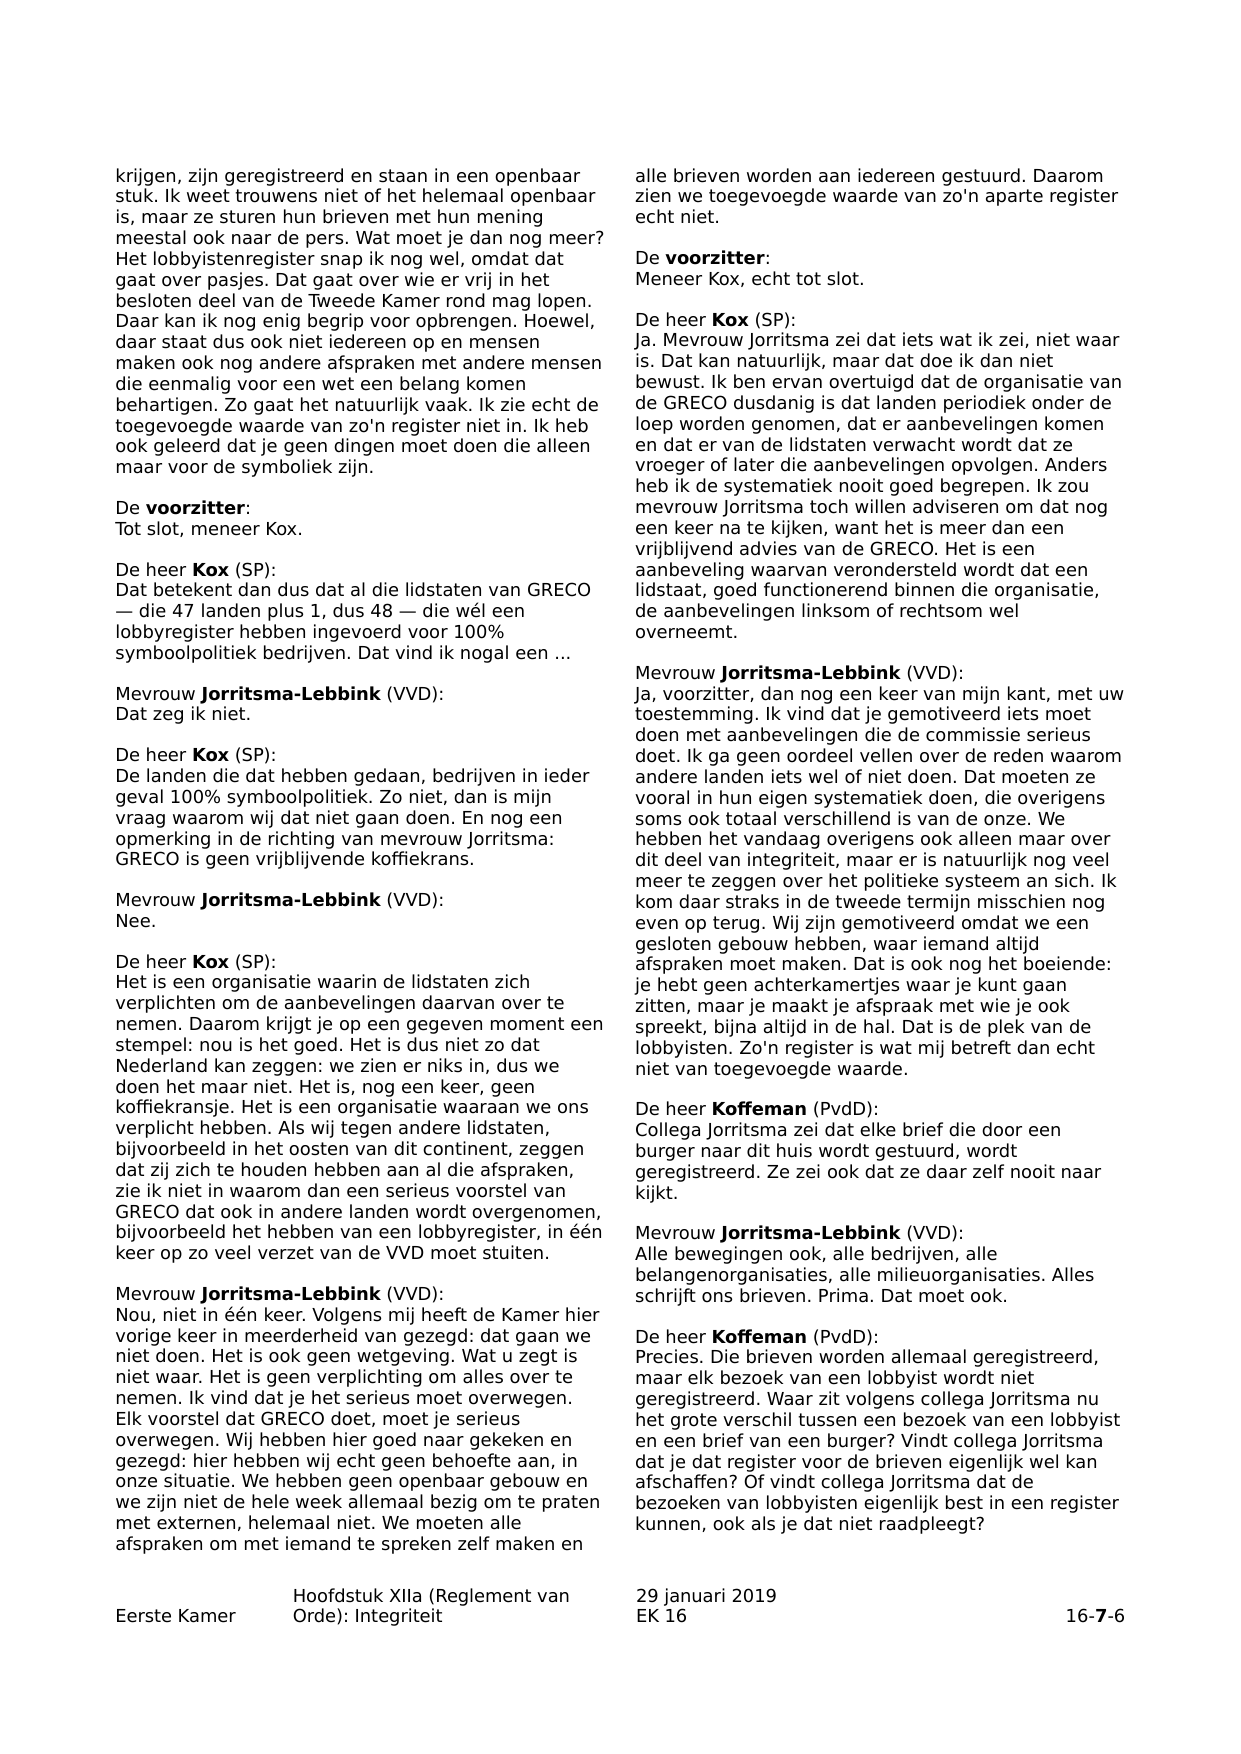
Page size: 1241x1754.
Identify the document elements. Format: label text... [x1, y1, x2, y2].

text Mevrouw Jorritsma-Lebbink (VVD): [115, 890, 605, 911]
text Meneer Kox, echt tot slot. [635, 268, 1125, 289]
text Nee. [115, 911, 605, 931]
text Collega Jorritsma zei dat elke brief die door een burger naar dit huis wordt gestuurd, wordt geregistreerd. Ze zei ook dat ze daar zelf nooit naar kijkt. [635, 1120, 1125, 1203]
text Dat zeg ik niet. [115, 704, 605, 725]
text De heer Kox (SP): [115, 559, 605, 580]
text Mevrouw Jorritsma-Lebbink (VVD): [635, 663, 1125, 683]
text Nou, niet in één keer. Volgens mij heeft de Kamer hier vorige keer in meerderheid van gezegd: dat gaan we niet doen. Het is ook geen wetgeving. Wat u zegt is niet waar. Het is geen verplichting om alles over te nemen. Ik vind dat je het serieus moet overwegen. Elk voorstel dat GRECO doet, moet je serieus overwegen. Wij hebben hier goed naar gekeken en gezegd: hier hebben wij echt geen behoefte aan, in onze situatie. We hebben geen openbaar gebouw en we zijn niet de hele week allemaal bezig om te praten met externen, helemaal niet. We moeten alle afspraken om met iemand te spreken zelf maken en [115, 1304, 605, 1554]
text Mevrouw Jorritsma-Lebbink (VVD): [115, 1284, 605, 1304]
text De heer Koffeman (PvdD): [635, 1326, 1125, 1347]
text Het is een organisatie waarin de lidstaten zich verplichten om de aanbevelingen daarvan over te nemen. Daarom krijgt je op een gegeven moment een stempel: nou is het goed. Het is dus niet zo dat Nederland kan zeggen: we zien er niks in, dus we doen het maar niet. Het is, nog een keer, geen koffiekransje. Het is een organisatie waaraan we ons verplicht hebben. Als wij tegen andere lidstaten, bijvoorbeeld in het oosten van dit continent, zeggen dat zij zich te houden hebben aan al die afspraken, zie ik niet in waarom dan een serieus voorstel van GRECO dat ook in andere landen wordt overgenomen, bijvoorbeeld het hebben van een lobbyregister, in één keer op zo veel verzet van de VVD moet stuiten. [115, 972, 605, 1264]
text De heer Kox (SP): [115, 745, 605, 766]
text Mevrouw Jorritsma-Lebbink (VVD): [115, 683, 605, 704]
text alle brieven worden aan iedereen gestuurd. Daarom zien we toegevoegde waarde van zo'n aparte register echt niet. [635, 165, 1125, 228]
text Alle bewegingen ook, alle bedrijven, alle belangenorganisaties, alle milieuorganisaties. Alles schrijft ons brieven. Prima. Dat moet ook. [635, 1244, 1125, 1306]
text krijgen, zijn geregistreerd en staan in een openbaar stuk. Ik weet trouwens niet of het helemaal openbaar is, maar ze sturen hun brieven met hun mening meestal ook naar de pers. Wat moet je dan nog meer? Het lobbyistenregister snap ik nog wel, omdat dat gaat over pasjes. Dat gaat over wie er vrij in het besloten deel van de Tweede Kamer rond mag lopen. Daar kan ik nog enig begrip voor opbrengen. Hoewel, daar staat dus ook niet iedereen op en mensen maken ook nog andere afspraken met andere mensen die eenmalig voor een wet een belang komen behartigen. Zo gaat het natuurlijk vaak. Ik zie echt de toegevoegde waarde van zo'n register niet in. Ik heb ook geleerd dat je geen dingen moet doen die alleen maar voor de symboliek zijn. [115, 165, 605, 478]
text Tot slot, meneer Kox. [115, 518, 605, 539]
text De heer Kox (SP): [115, 951, 605, 972]
text Precies. Die brieven worden allemaal geregistreerd, maar elk bezoek van een lobbyist wordt niet geregistreerd. Waar zit volgens collega Jorritsma nu het grote verschil tussen een bezoek van een lobbyist en een brief van een burger? Vindt collega Jorritsma dat je dat register voor de brieven eigenlijk wel kan afschaffen? Of vindt collega Jorritsma dat de bezoeken van lobbyisten eigenlijk best in een register kunnen, ook als je dat niet raadpleegt? [635, 1347, 1125, 1535]
text De heer Koffeman (PvdD): [635, 1099, 1125, 1120]
text Mevrouw Jorritsma-Lebbink (VVD): [635, 1223, 1125, 1244]
text De landen die dat hebben gedaan, bedrijven in ieder geval 100% symboolpolitiek. Zo niet, dan is mijn vraag waarom wij dat niet gaan doen. En nog een opmerking in de richting van mevrouw Jorritsma: GRECO is geen vrijblijvende koffiekrans. [115, 766, 605, 870]
text Dat betekent dan dus dat al die lidstaten van GRECO — die 47 landen plus 1, dus 48 — die wél een lobbyregister hebben ingevoerd voor 100% symboolpolitiek bedrijven. Dat vind ik nogal een ... [115, 580, 605, 663]
text De voorzitter: [115, 498, 605, 518]
text Ja, voorzitter, dan nog een keer van mijn kant, met uw toestemming. Ik vind dat je gemotiveerd iets moet doen met aanbevelingen die de commissie serieus doet. Ik ga geen oordeel vellen over de reden waarom andere landen iets wel of niet doen. Dat moeten ze vooral in hun eigen systematiek doen, die overigens soms ook totaal verschillend is van de onze. We hebben het vandaag overigens ook alleen maar over dit deel van integriteit, maar er is natuurlijk nog veel meer te zeggen over het politieke systeem an sich. Ik kom daar straks in de tweede termijn misschien nog even op terug. Wij zijn gemotiveerd omdat we een gesloten gebouw hebben, waar iemand altijd afspraken moet maken. Dat is ook nog het boeiende: je hebt geen achterkamertjes waar je kunt gaan zitten, maar je maakt je afspraak met wie je ook spreekt, bijna altijd in de hal. Dat is de plek van de lobbyisten. Zo'n register is wat mij betreft dan echt niet van toegevoegde waarde. [635, 683, 1125, 1079]
text De voorzitter: [635, 248, 1125, 268]
text Ja. Mevrouw Jorritsma zei dat iets wat ik zei, niet waar is. Dat kan natuurlijk, maar dat doe ik dan niet bewust. Ik ben ervan overtuigd dat de organisatie van de GRECO dusdanig is dat landen periodiek onder de loep worden genomen, dat er aanbevelingen komen en dat er van de lidstaten verwacht wordt dat ze vroeger of later die aanbevelingen opvolgen. Anders heb ik de systematiek nooit goed begrepen. Ik zou mevrouw Jorritsma toch willen adviseren om dat nog een keer na te kijken, want het is meer dan een vrijblijvend advies van de GRECO. Het is een aanbeveling waarvan verondersteld wordt dat een lidstaat, goed functionerend binnen die organisatie, de aanbevelingen linksom of rechtsom wel overneemt. [635, 330, 1125, 643]
text De heer Kox (SP): [635, 309, 1125, 330]
